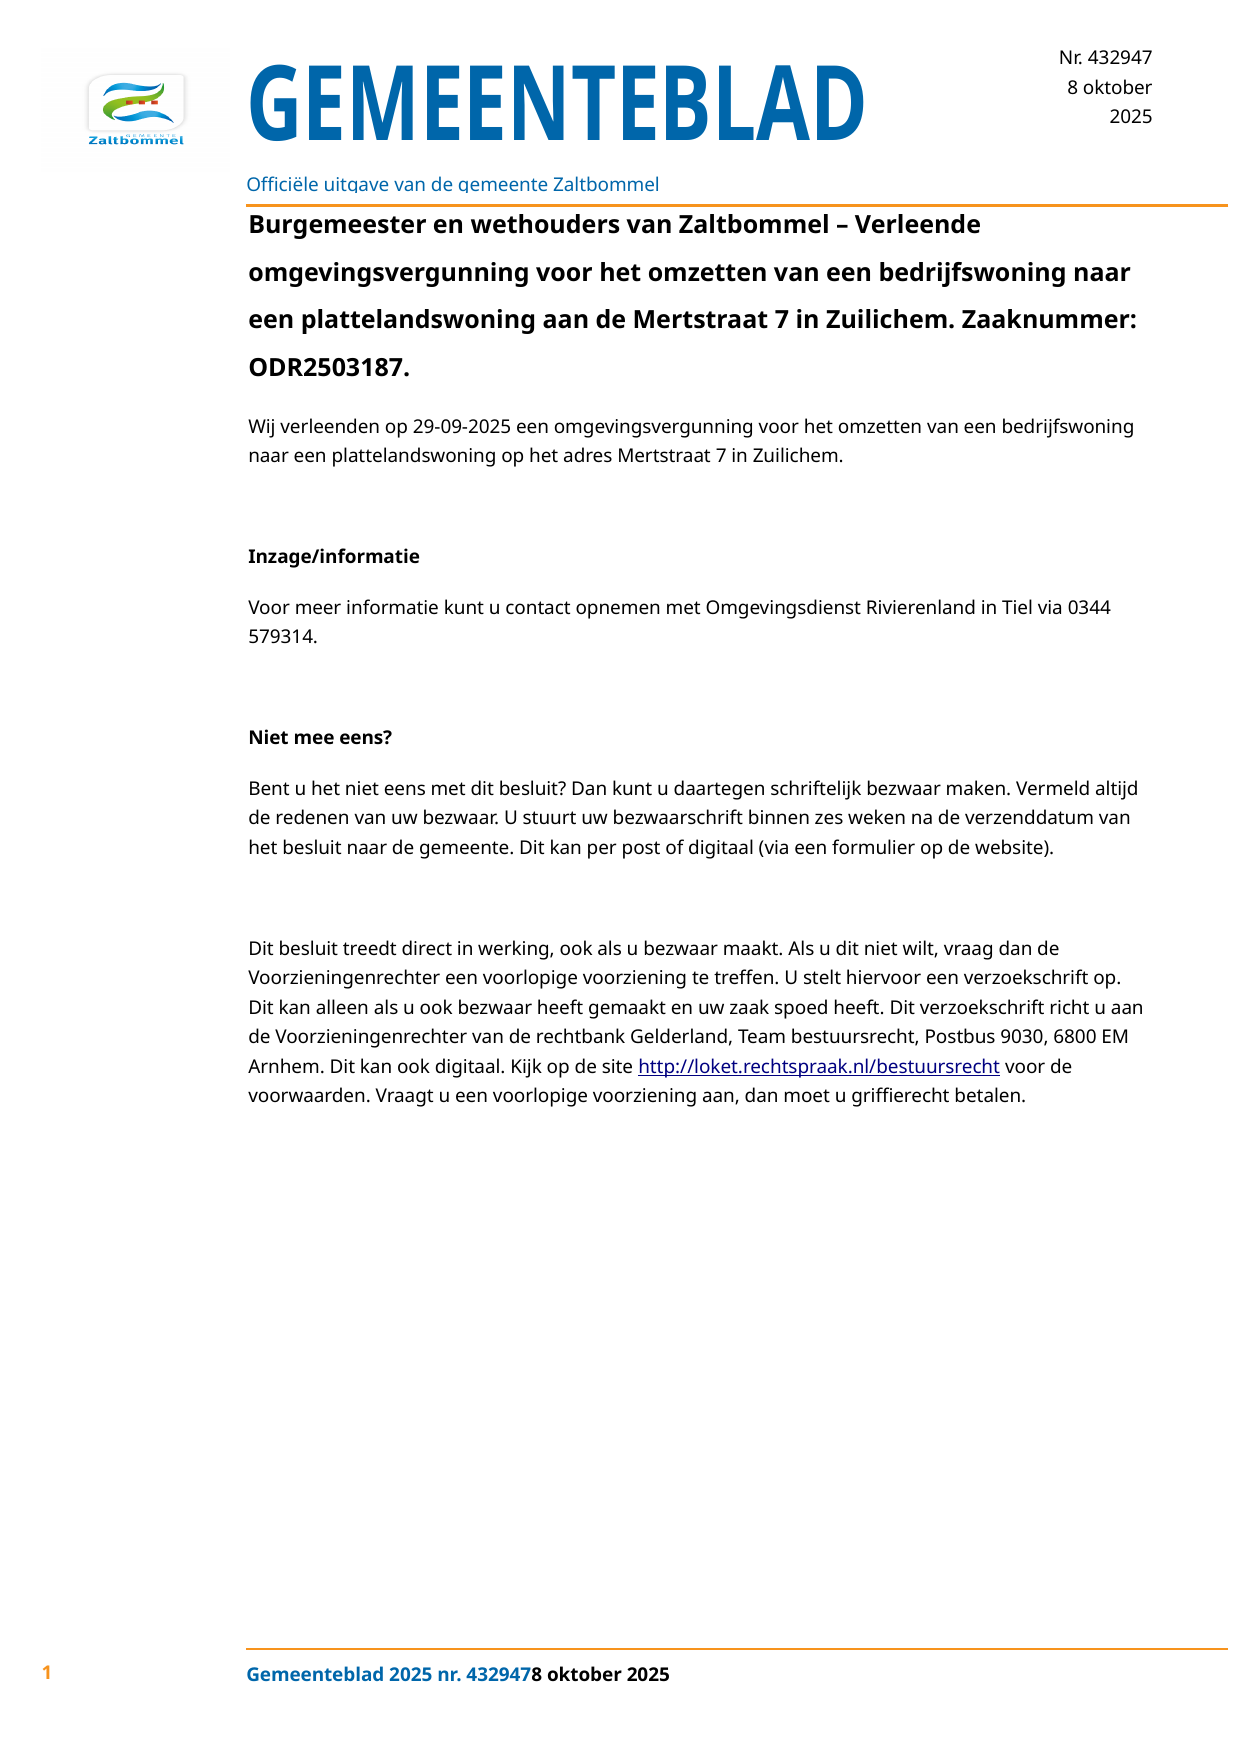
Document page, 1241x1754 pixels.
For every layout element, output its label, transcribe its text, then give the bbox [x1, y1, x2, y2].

text Wij verleenden op 29-09-2025 een omgevingsvergunning voor het omzetten van een bedrijfswoning naar een plattelandswoning op het adres Mertstraat 7 in Zuilichem. [248, 413, 1152, 468]
text Niet mee eens? [248, 724, 1152, 750]
text Inzage/informatie [248, 543, 1152, 569]
text Voor meer informatie kunt u contact opnemen met Omgevingsdienst Rivierenland in Tiel via 0344 579314. [248, 594, 1152, 649]
text Burgemeester en wethouders van Zaltbommel – Verleende omgevingsvergunning voor het omzetten van een bedrijfswoning naar een plattelandswoning aan de Mertstraat 7 in Zuilichem. Zaaknummer: ODR2503187. [248, 207, 1152, 384]
text Dit besluit treedt direct in werking, ook als u bezwaar maakt. Als u dit niet wilt, vraag dan de Voorzieningenrechter een voorlopige voorziening te treffen. U stelt hiervoor een verzoekschrift op. Dit kan alleen als u ook bezwaar heeft gemaakt en uw zaak spoed heeft. Dit verzoekschrift richt u aan de Voorzieningenrechter van de rechtbank Gelderland, Team bestuursrecht, Postbus 9030, 6800 EM Arnhem. Dit kan ook digitaal. Kijk op de site http://loket.rechtspraak.nl/bestuursrecht voor de voorwaarden. Vraagt u een voorlopige voorziening aan, dan moet u griffierecht betalen. [248, 935, 1152, 1108]
picture [41, 47, 231, 172]
text Bent u het niet eens met dit besluit? Dan kunt u daartegen schriftelijk bezwaar maken. Vermeld altijd de redenen van uw bezwaar. U stuurt uw bezwaarschrift binnen zes weken na de verzenddatum van het besluit naar de gemeente. Dit kan per post of digitaal (via een formulier op de website). [248, 775, 1152, 860]
